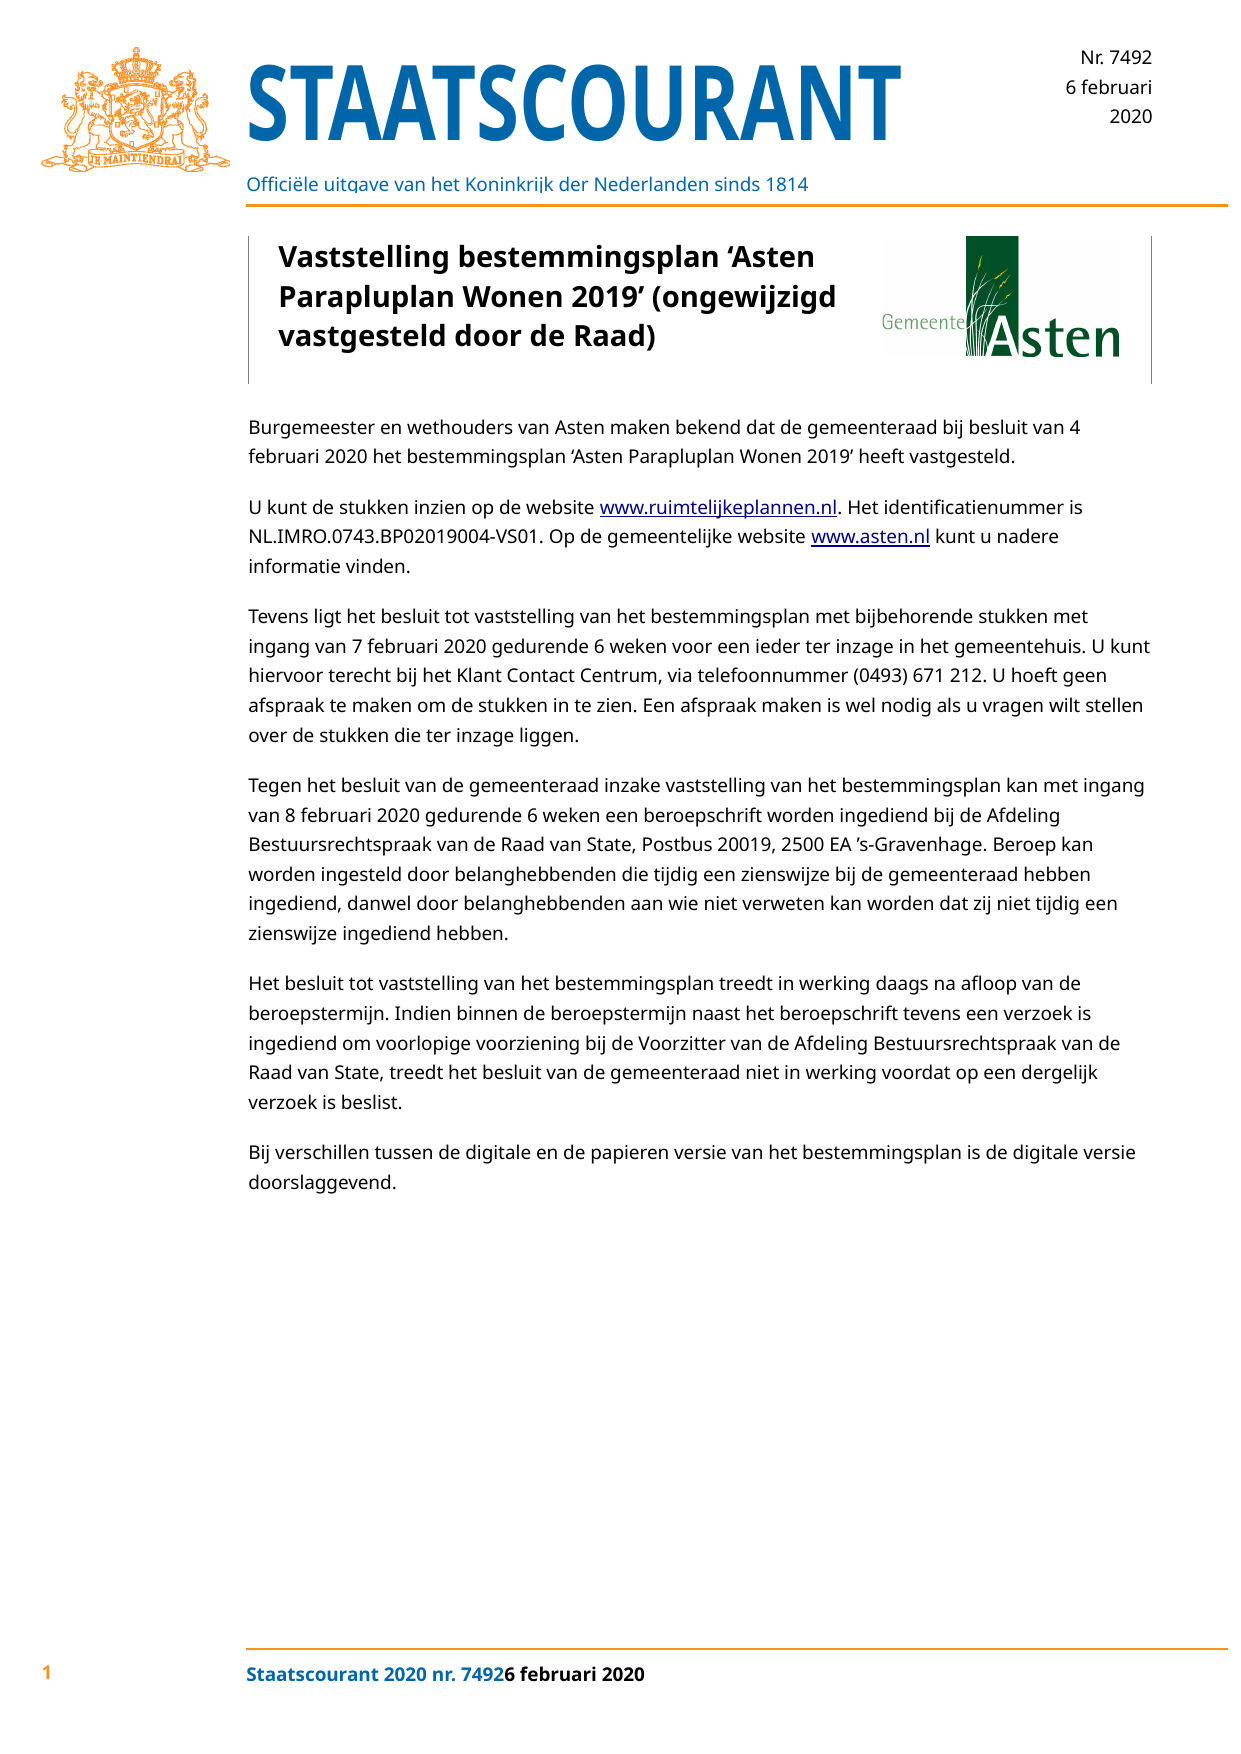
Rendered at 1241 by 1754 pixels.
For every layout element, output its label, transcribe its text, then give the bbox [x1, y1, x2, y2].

picture [41, 47, 231, 172]
table_header Vaststelling bestemmingsplan ‘Asten Parapluplan Wonen 2019’ (ongewijzigd vastgesteld door de Raad) [249, 236, 850, 384]
table_header [850, 236, 1151, 384]
text Burgemeester en wethouders van Asten maken bekend dat de gemeenteraad bij besluit van 4 februari 2020 het bestemmingsplan ‘Asten Parapluplan Wonen 2019’ heeft vastgesteld. [248, 414, 1152, 469]
text Tevens ligt het besluit tot vaststelling van het bestemmingsplan met bijbehorende stukken met ingang van 7 februari 2020 gedurende 6 weken voor een ieder ter inzage in het gemeentehuis. U kunt hiervoor terecht bij het Klant Contact Centrum, via telefoonnummer (0493) 671 212. U hoeft geen afspraak te maken om de stukken in te zien. Een afspraak maken is wel nodig als u vragen wilt stellen over de stukken die ter inzage liggen. [248, 603, 1152, 748]
text Het besluit tot vaststelling van het bestemmingsplan treedt in werking daags na afloop van de beroepstermijn. Indien binnen de beroepstermijn naast het beroepschrift tevens een verzoek is ingediend om voorlopige voorziening bij de Voorzitter van de Afdeling Bestuursrechtspraak van de Raad van State, treedt het besluit van de gemeenteraad niet in werking voordat op een dergelijk verzoek is beslist. [248, 971, 1152, 1115]
text U kunt de stukken inzien op de website www.ruimtelijkeplannen.nl. Het identificatienummer is NL.IMRO.0743.BP02019004-VS01. Op de gemeentelijke website www.asten.nl kunt u nadere informatie vinden. [248, 494, 1152, 579]
picture [882, 236, 1119, 357]
text Bij verschillen tussen de digitale en de papieren versie van het bestemmingsplan is de digitale versie doorslaggevend. [248, 1139, 1152, 1195]
text Tegen het besluit van de gemeenteraad inzake vaststelling van het bestemmingsplan kan met ingang van 8 februari 2020 gedurende 6 weken een beroepschrift worden ingediend bij de Afdeling Bestuursrechtspraak van de Raad van State, Postbus 20019, 2500 EA ’s-Gravenhage. Beroep kan worden ingesteld door belanghebbenden die tijdig een zienswijze bij de gemeenteraad hebben ingediend, danwel door belanghebbenden aan wie niet verweten kan worden dat zij niet tijdig een zienswijze ingediend hebben. [248, 772, 1152, 946]
